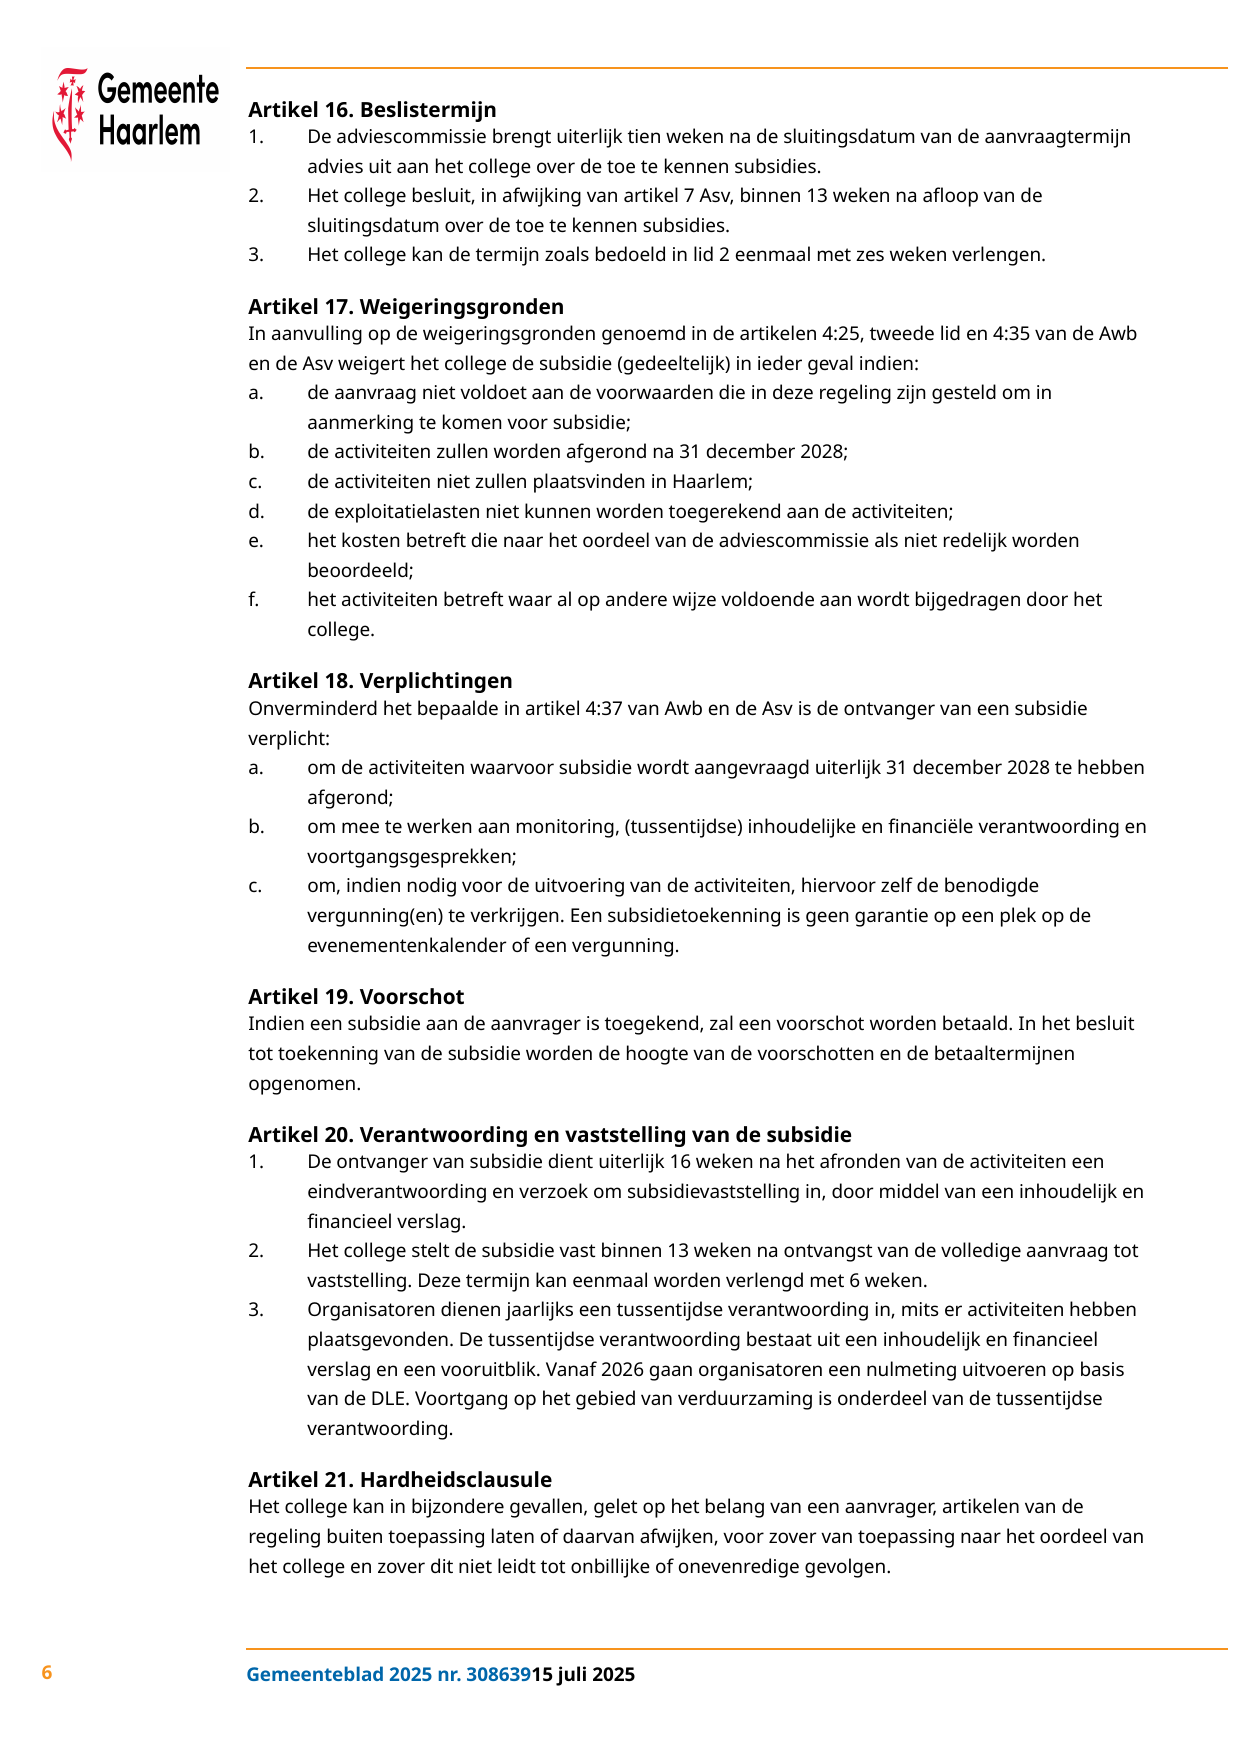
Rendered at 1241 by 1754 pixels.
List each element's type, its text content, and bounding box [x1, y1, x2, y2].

list Het college stelt de subsidie vast binnen 13 weken na ontvangst van de volledige aanvraag tot vaststelling. Deze termijn kan eenmaal worden verlengd met 6 weken. [248, 1237, 1152, 1293]
list Het college besluit, in afwijking van artikel 7 Asv, binnen 13 weken na afloop van de sluitingsdatum over de toe te kennen subsidies. [248, 182, 1152, 238]
list het activiteiten betreft waar al op andere wijze voldoende aan wordt bijgedragen door het college. [248, 587, 1152, 642]
list Organisatoren dienen jaarlijks een tussentijdse verantwoording in, mits er activiteiten hebben plaatsgevonden. De tussentijdse verantwoording bestaat uit een inhoudelijk en financieel verslag en een vooruitblik. Vanaf 2026 gaan organisatoren een nulmeting uitvoeren op basis van de DLE. Voortgang op het gebied van verduurzaming is onderdeel van de tussentijdse verantwoording. [248, 1297, 1152, 1441]
list het kosten betreft die naar het oordeel van de adviescommissie als niet redelijk worden beoordeeld; [248, 527, 1152, 583]
text In aanvulling op de weigeringsgronden genoemd in de artikelen 4:25, tweede lid en 4:35 van de Awb en de Asv weigert het college de subsidie (gedeeltelijk) in ieder geval indien: [248, 320, 1152, 376]
text Artikel 20. Verantwoording en vaststelling van de subsidie [248, 1120, 1152, 1149]
text Artikel 18. Verplichtingen [248, 667, 1152, 695]
text Indien een subsidie aan de aanvrager is toegekend, zal een voorschot worden betaald. In het besluit tot toekenning van de subsidie worden de hoogte van de voorschotten en de betaaltermijnen opgenomen. [248, 1011, 1152, 1096]
list De adviescommissie brengt uiterlijk tien weken na de sluitingsdatum van de aanvraagtermijn advies uit aan het college over de toe te kennen subsidies. [248, 123, 1152, 178]
list de activiteiten zullen worden afgerond na 31 december 2028; [248, 439, 1152, 464]
list om de activiteiten waarvoor subsidie wordt aangevraagd uiterlijk 31 december 2028 te hebben afgerond; [248, 754, 1152, 809]
list om mee te werken aan monitoring, (tussentijdse) inhoudelijke en financiële verantwoording en voortgangsgesprekken; [248, 813, 1152, 869]
list de activiteiten niet zullen plaatsvinden in Haarlem; [248, 468, 1152, 494]
text Artikel 17. Weigeringsgronden [248, 292, 1152, 320]
list Het college kan de termijn zoals bedoeld in lid 2 eenmaal met zes weken verlengen. [248, 242, 1152, 267]
list de aanvraag niet voldoet aan de voorwaarden die in deze regeling zijn gesteld om in aanmerking te komen voor subsidie; [248, 379, 1152, 435]
text Het college kan in bijzondere gevallen, gelet op het belang van een aanvrager, artikelen van de regeling buiten toepassing laten of daarvan afwijken, voor zover van toepassing naar het oordeel van het college en zover dit niet leidt tot onbillijke of onevenredige gevolgen. [248, 1494, 1152, 1579]
list om, indien nodig voor de uitvoering van de activiteiten, hiervoor zelf de benodigde vergunning(en) te verkrijgen. Een subsidietoekenning is geen garantie op een plek op de evenementenkalender of een vergunning. [248, 873, 1152, 957]
text Artikel 21. Hardheidsclausule [248, 1465, 1152, 1494]
text Artikel 16. Beslistermijn [248, 95, 1152, 123]
list de exploitatielasten niet kunnen worden toegerekend aan de activiteiten; [248, 498, 1152, 524]
text Artikel 19. Voorschot [248, 982, 1152, 1011]
list De ontvanger van subsidie dient uiterlijk 16 weken na het afronden van de activiteiten een eindverantwoording en verzoek om subsidievaststelling in, door middel van een inhoudelijk en financieel verslag. [248, 1149, 1152, 1233]
text Onverminderd het bepaalde in artikel 4:37 van Awb en de Asv is de ontvanger van een subsidie verplicht: [248, 695, 1152, 750]
picture [41, 47, 231, 172]
